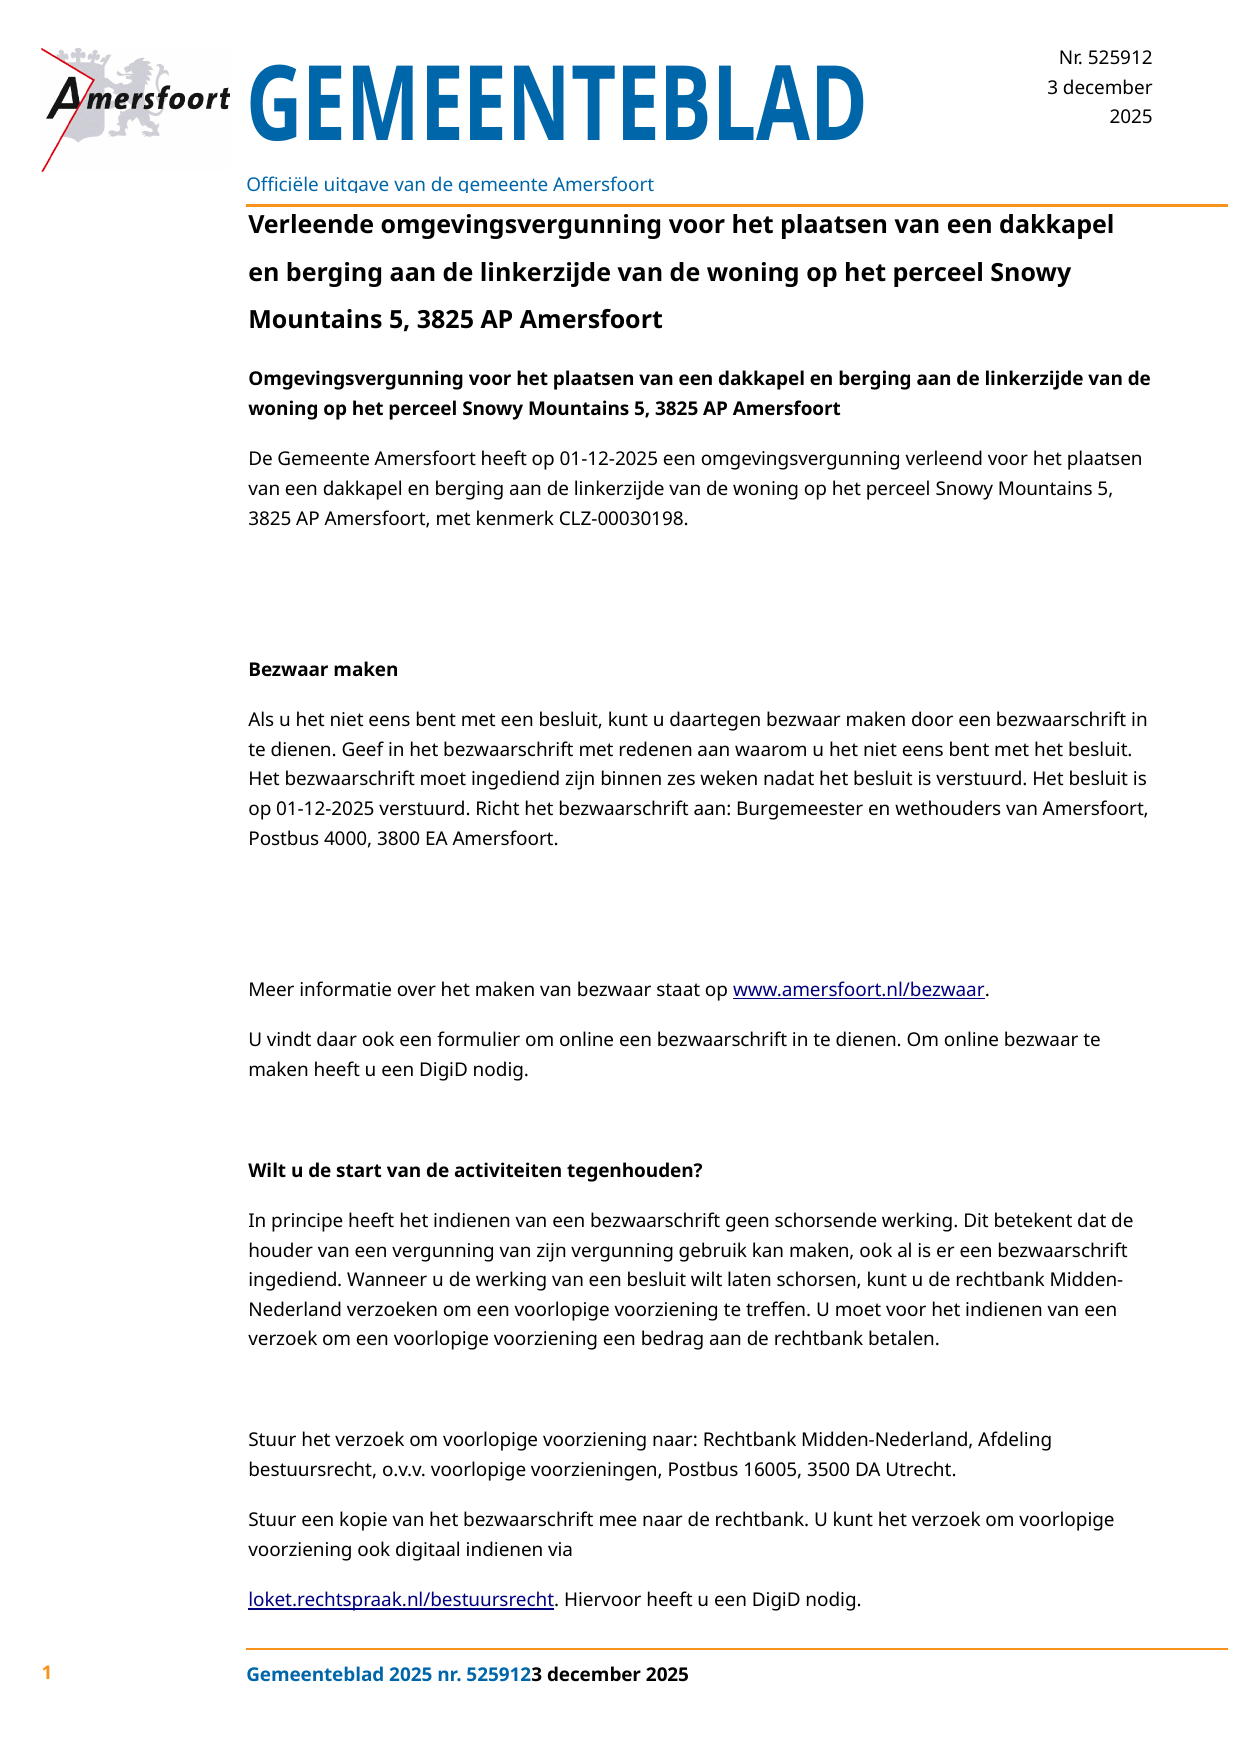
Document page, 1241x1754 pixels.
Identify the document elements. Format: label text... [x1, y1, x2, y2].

text U vindt daar ook een formulier om online een bezwaarschrift in te dienen. Om online bezwaar te maken heeft u een DigiD nodig. [248, 1026, 1152, 1082]
text Stuur het verzoek om voorlopige voorziening naar: Rechtbank Midden-Nederland, Afdeling bestuursrecht, o.v.v. voorlopige voorzieningen, Postbus 16005, 3500 DA Utrecht. [248, 1426, 1152, 1482]
text Bezwaar maken [248, 656, 1152, 682]
text Meer informatie over het maken van bezwaar staat op www.amersfoort.nl/bezwaar. [248, 976, 1152, 1002]
picture [41, 47, 231, 172]
text Verleende omgevingsvergunning voor het plaatsen van een dakkapel en berging aan de linkerzijde van de woning op het perceel Snowy Mountains 5, 3825 AP Amersfoort [248, 207, 1152, 336]
text Stuur een kopie van het bezwaarschrift mee naar de rechtbank. U kunt het verzoek om voorlopige voorziening ook digitaal indienen via [248, 1506, 1152, 1562]
text Als u het niet eens bent met een besluit, kunt u daartegen bezwaar maken door een bezwaarschrift in te dienen. Geef in het bezwaarschrift met redenen aan waarom u het niet eens bent met het besluit. Het bezwaarschrift moet ingediend zijn binnen zes weken nadat het besluit is verstuurd. Het besluit is op 01-12-2025 verstuurd. Richt het bezwaarschrift aan: Burgemeester en wethouders van Amersfoort, Postbus 4000, 3800 EA Amersfoort. [248, 706, 1152, 850]
text loket.rechtspraak.nl/bestuursrecht. Hiervoor heeft u een DigiD nodig. [248, 1586, 1152, 1612]
text In principe heeft het indienen van een bezwaarschrift geen schorsende werking. Dit betekent dat de houder van een vergunning van zijn vergunning gebruik kan maken, ook al is er een bezwaarschrift ingediend. Wanneer u de werking van een besluit wilt laten schorsen, kunt u de rechtbank Midden-Nederland verzoeken om een voorlopige voorziening te treffen. U moet voor het indienen van een verzoek om een voorlopige voorziening een bedrag aan de rechtbank betalen. [248, 1207, 1152, 1351]
text Wilt u de start van de activiteiten tegenhouden? [248, 1157, 1152, 1182]
text Omgevingsvergunning voor het plaatsen van een dakkapel en berging aan de linkerzijde van de woning op het perceel Snowy Mountains 5, 3825 AP Amersfoort [248, 366, 1152, 421]
text De Gemeente Amersfoort heeft op 01-12-2025 een omgevingsvergunning verleend voor het plaatsen van een dakkapel en berging aan de linkerzijde van de woning op het perceel Snowy Mountains 5, 3825 AP Amersfoort, met kenmerk CLZ-00030198. [248, 446, 1152, 530]
